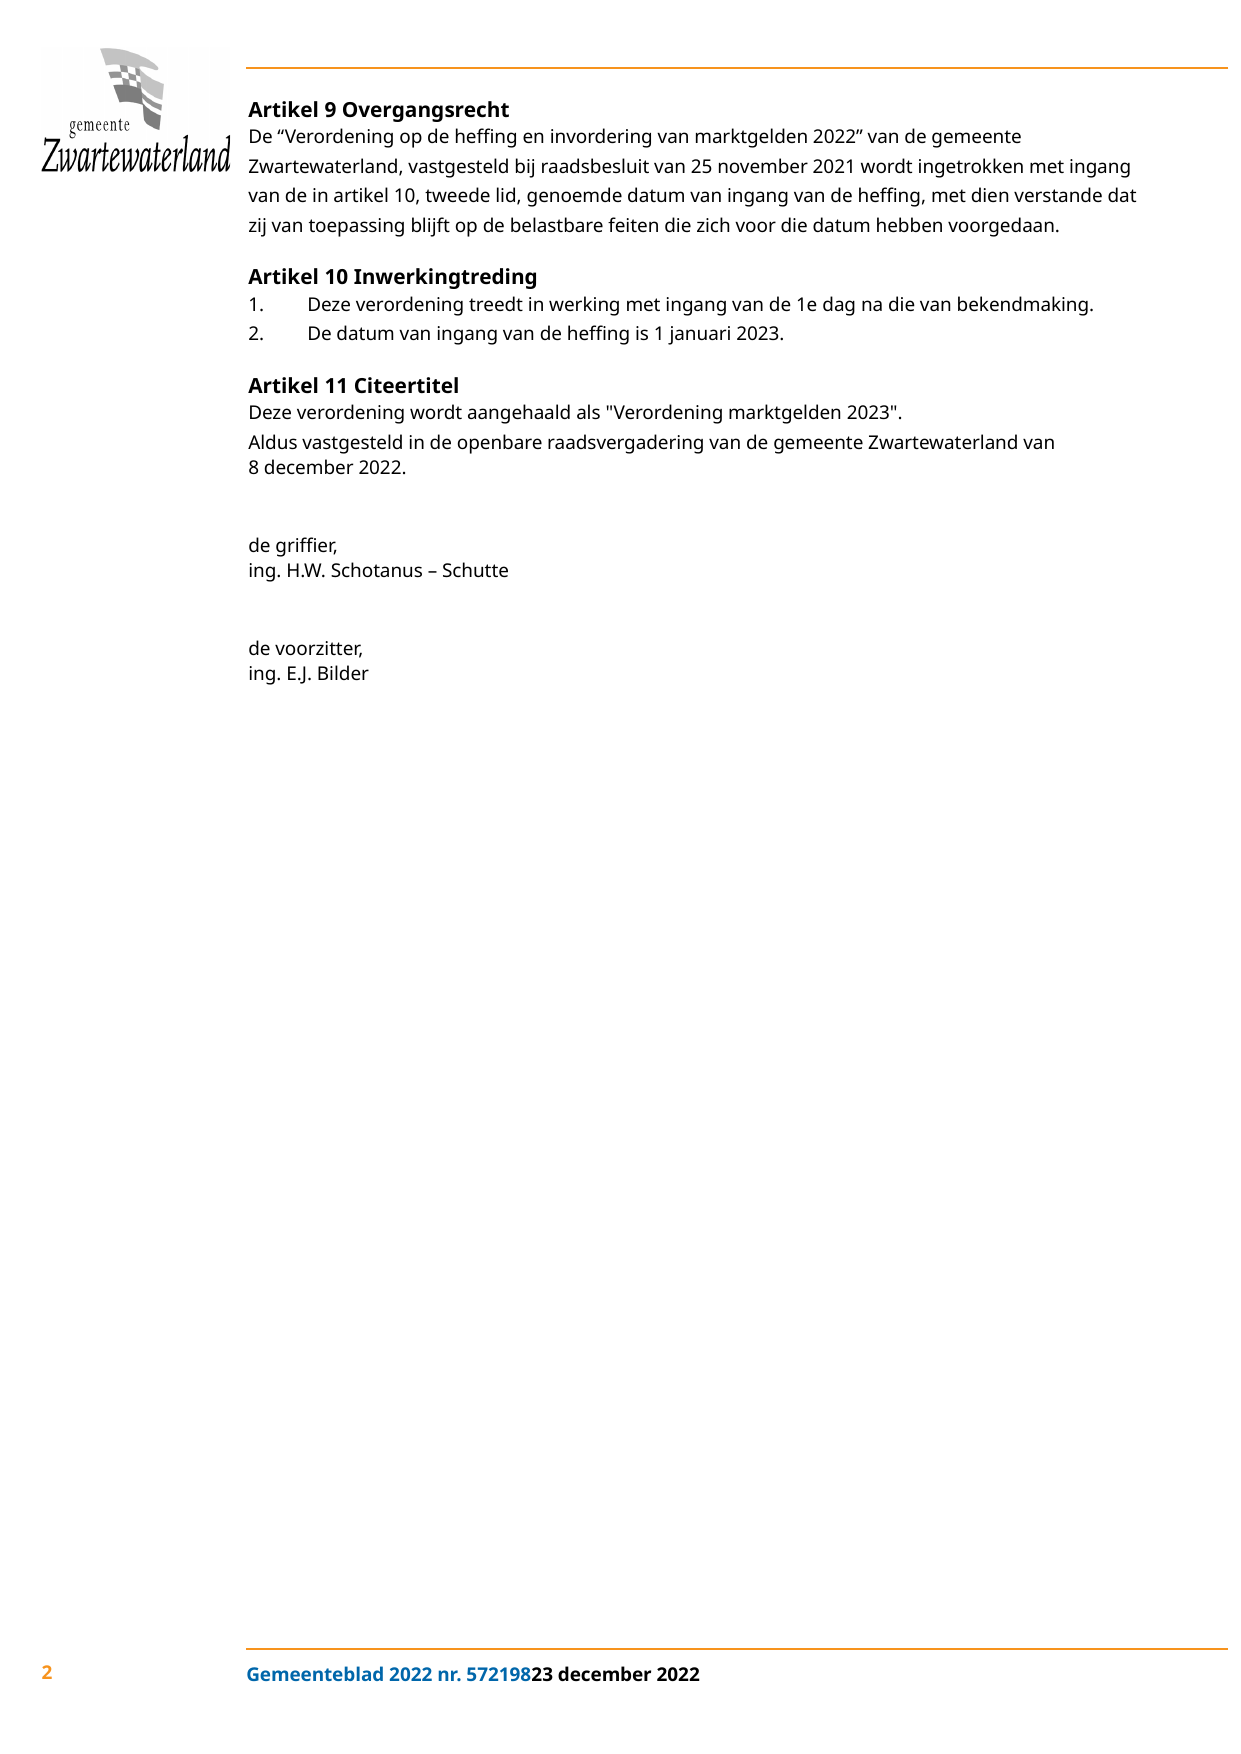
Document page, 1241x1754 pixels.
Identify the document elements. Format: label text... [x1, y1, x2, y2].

text ing. H.W. Schotanus – Schutte [248, 557, 1152, 583]
text Artikel 10 Inwerkingtreding [248, 262, 1152, 291]
list De datum van ingang van de heffing is 1 januari 2023. [248, 320, 1152, 346]
list Deze verordening treedt in werking met ingang van de 1e dag na die van bekendmaking. [248, 291, 1152, 317]
text Artikel 9 Overgangsrecht [248, 95, 1152, 123]
text de griffier, [248, 532, 1152, 557]
text Deze verordening wordt aangehaald als "Verordening marktgelden 2023". [248, 399, 1152, 425]
text Artikel 11 Citeertitel [248, 371, 1152, 399]
picture [41, 47, 231, 172]
text de voorzitter, [248, 635, 1152, 660]
text 8 december 2022. [248, 454, 1152, 480]
text ing. E.J. Bilder [248, 660, 1152, 686]
text Aldus vastgesteld in de openbare raadsvergadering van de gemeente Zwartewaterland van [248, 429, 1152, 454]
text De “Verordening op de heffing en invordering van marktgelden 2022” van de gemeente Zwartewaterland, vastgesteld bij raadsbesluit van 25 november 2021 wordt ingetrokken met ingang van de in artikel 10, tweede lid, genoemde datum van ingang van de heffing, met dien verstande dat zij van toepassing blijft op de belastbare feiten die zich voor die datum hebben voorgedaan. [248, 123, 1152, 238]
